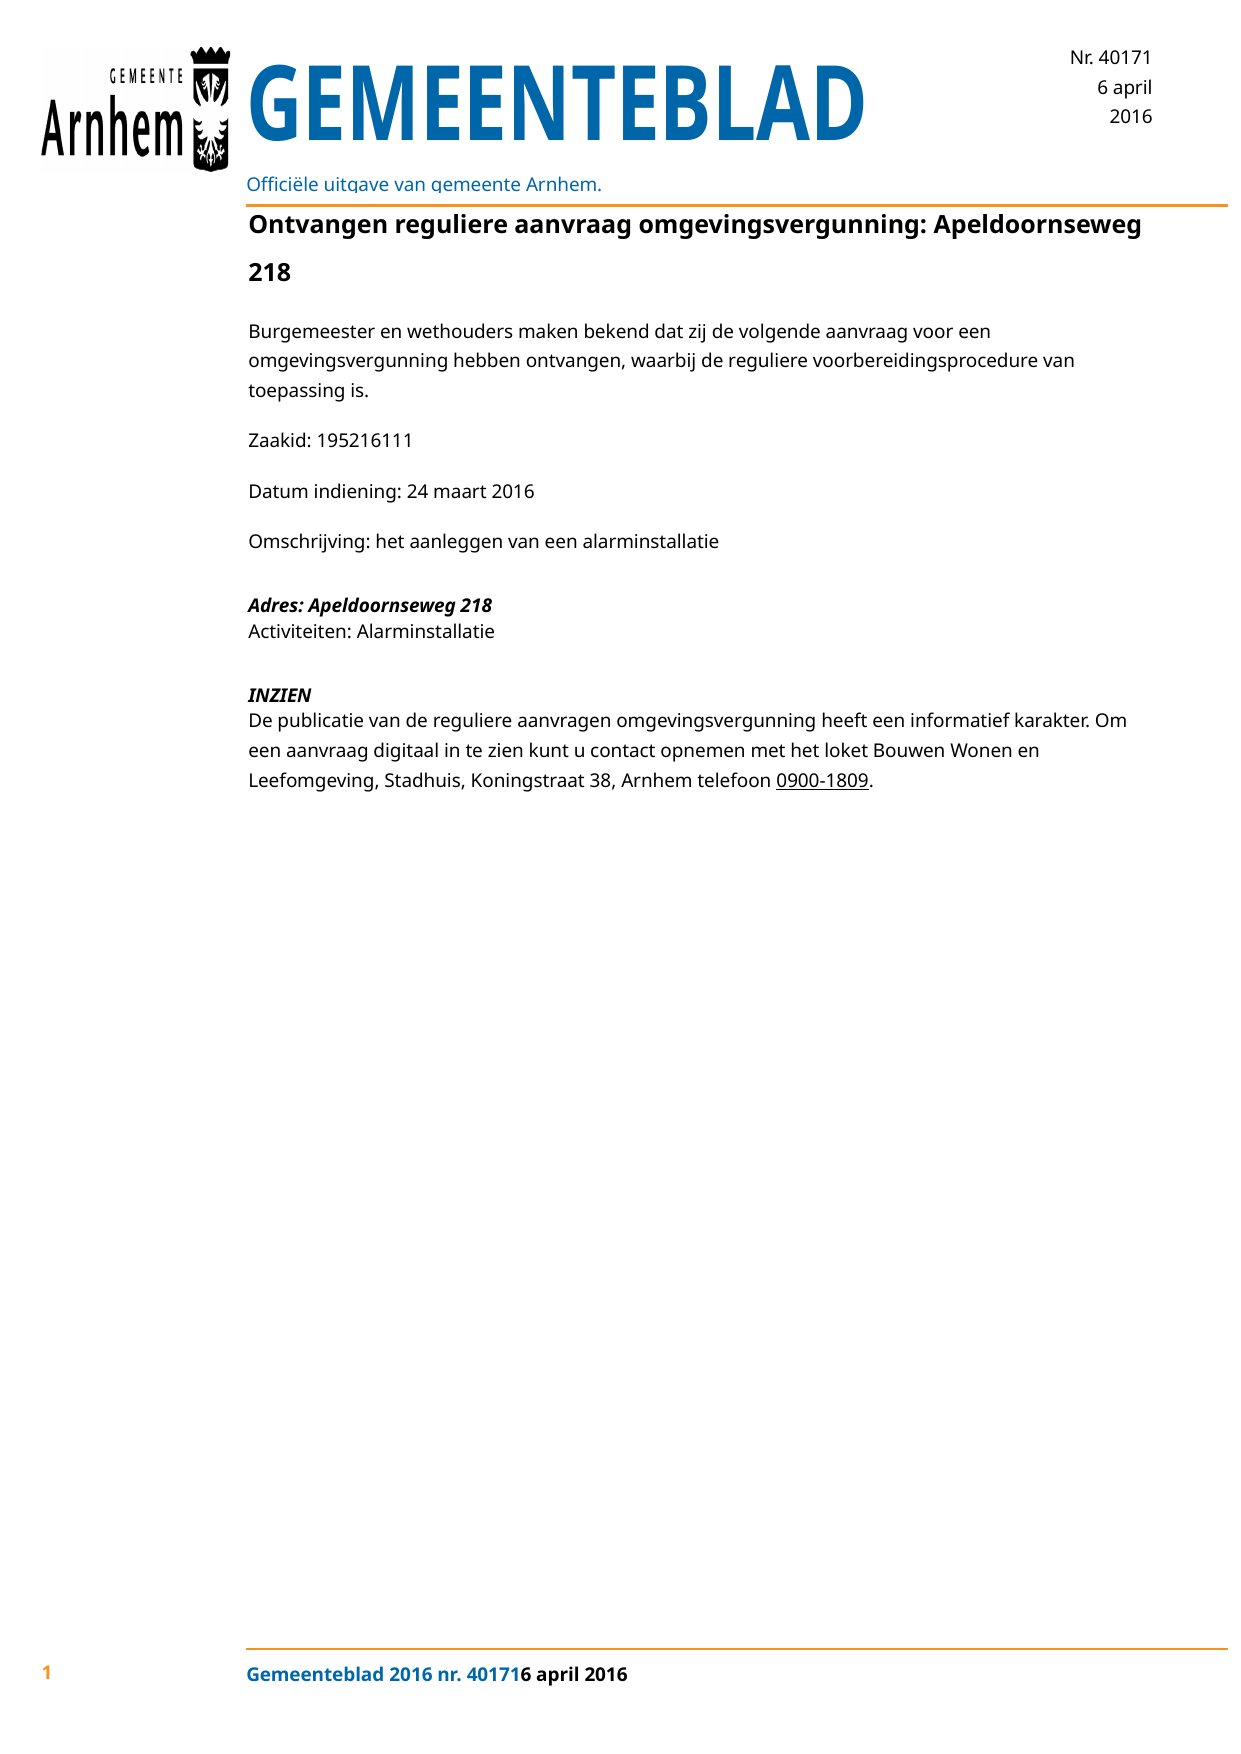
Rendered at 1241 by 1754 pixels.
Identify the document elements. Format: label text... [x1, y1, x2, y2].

picture [41, 47, 231, 172]
text Zaakid: 195216111 [248, 427, 1152, 453]
text Activiteiten: Alarminstallatie [248, 618, 1152, 644]
text Burgemeester en wethouders maken bekend dat zij de volgende aanvraag voor een omgevingsvergunning hebben ontvangen, waarbij de reguliere voorbereidingsprocedure van toepassing is. [248, 318, 1152, 403]
text Datum indiening: 24 maart 2016 [248, 478, 1152, 504]
text Omschrijving: het aanleggen van een alarminstallatie [248, 528, 1152, 554]
text Adres: Apeldoornseweg 218 [248, 592, 1152, 618]
text INZIEN [248, 682, 1152, 708]
text De publicatie van de reguliere aanvragen omgevingsvergunning heeft een informatief karakter. Om een aanvraag digitaal in te zien kunt u contact opnemen met het loket Bouwen Wonen en Leefomgeving, Stadhuis, Koningstraat 38, Arnhem telefoon 0900-1809. [248, 708, 1152, 793]
text Ontvangen reguliere aanvraag omgevingsvergunning: Apeldoornseweg 218 [248, 207, 1152, 288]
